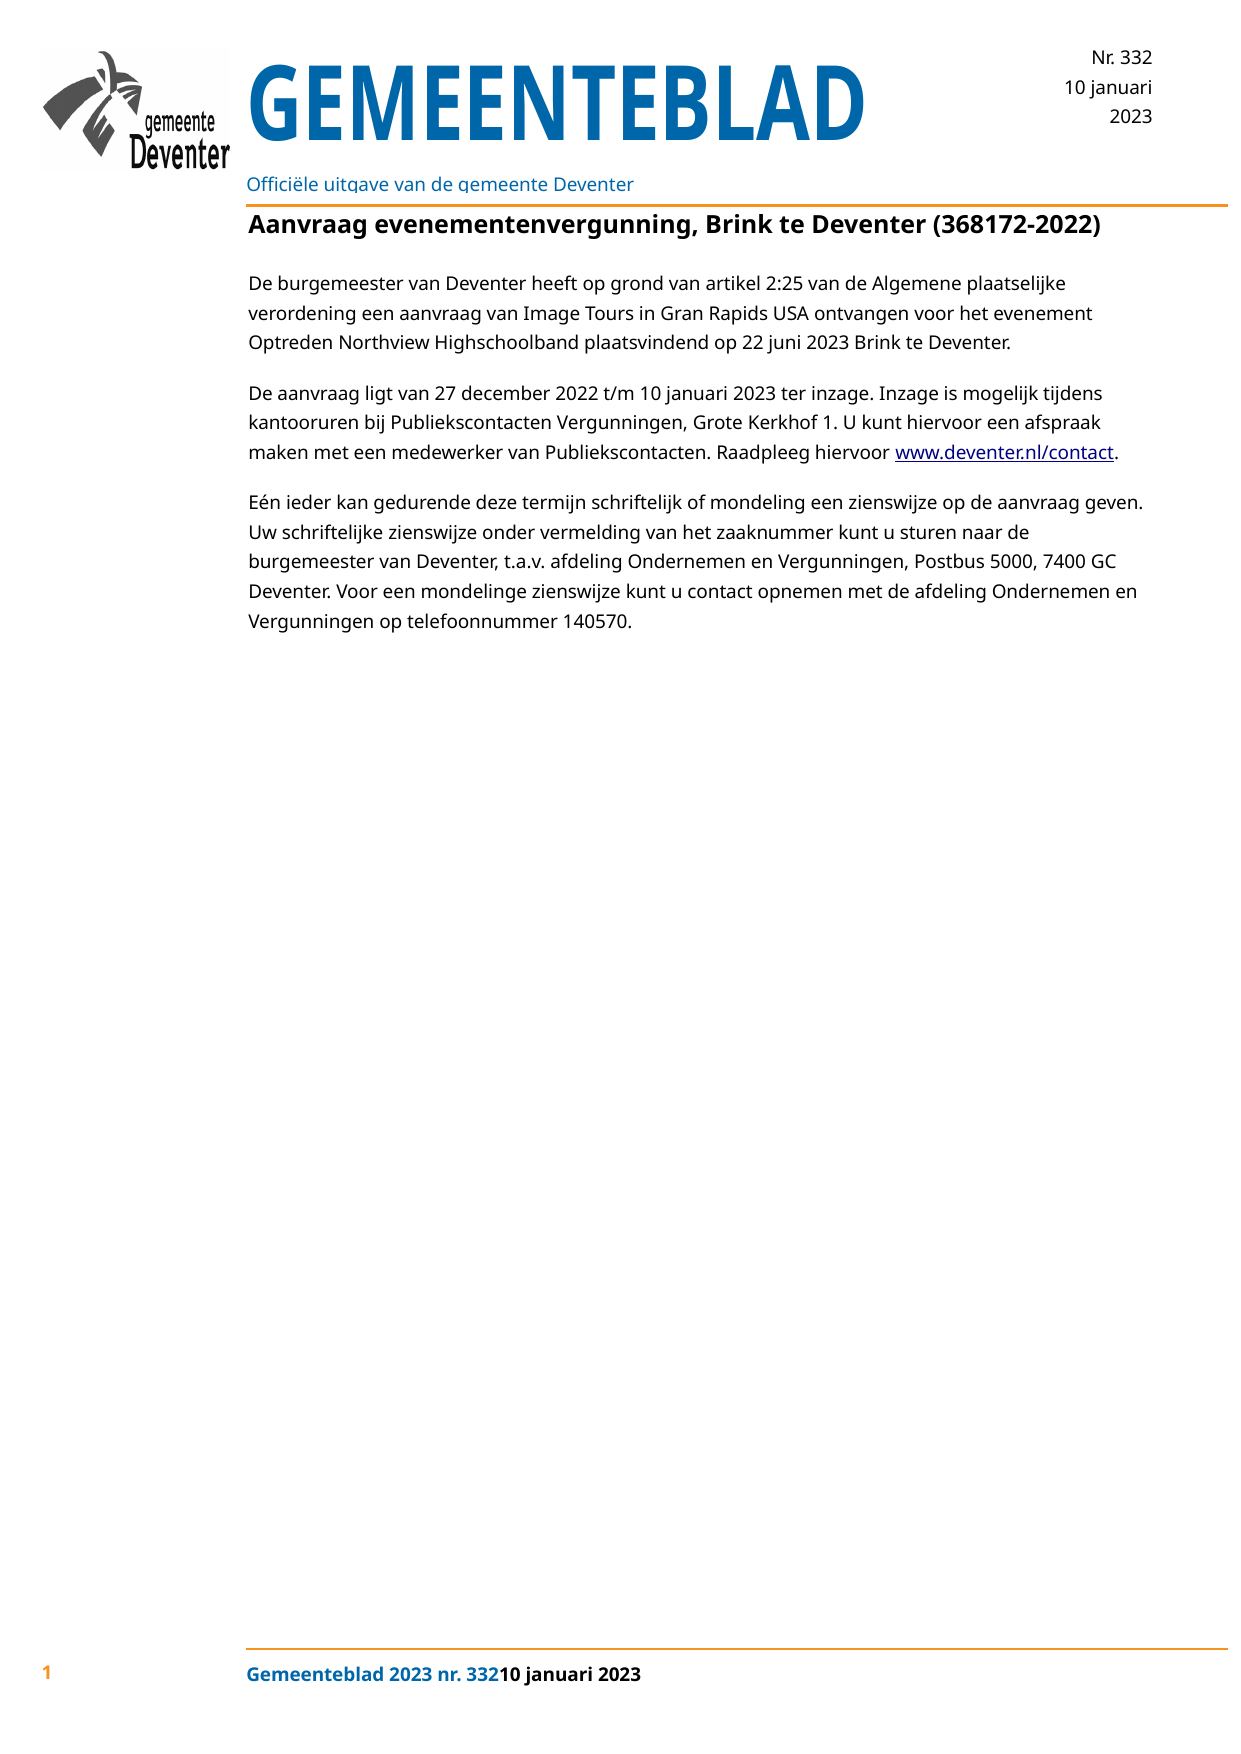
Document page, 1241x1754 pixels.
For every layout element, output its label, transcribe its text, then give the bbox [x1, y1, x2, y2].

text De burgemeester van Deventer heeft op grond van artikel 2:25 van de Algemene plaatselijke verordening een aanvraag van Image Tours in Gran Rapids USA ontvangen voor het evenement Optreden Northview Highschoolband plaatsvindend op 22 juni 2023 Brink te Deventer. [248, 270, 1152, 355]
text Aanvraag evenementenvergunning, Brink te Deventer (368172-2022) [248, 207, 1152, 241]
picture [41, 47, 231, 172]
text De aanvraag ligt van 27 december 2022 t/m 10 januari 2023 ter inzage. Inzage is mogelijk tijdens kantooruren bij Publiekscontacten Vergunningen, Grote Kerkhof 1. U kunt hiervoor een afspraak maken met een medewerker van Publiekscontacten. Raadpleeg hiervoor www.deventer.nl/contact. [248, 380, 1152, 465]
text Eén ieder kan gedurende deze termijn schriftelijk of mondeling een zienswijze op de aanvraag geven. Uw schriftelijke zienswijze onder vermelding van het zaaknummer kunt u sturen naar de burgemeester van Deventer, t.a.v. afdeling Ondernemen en Vergunningen, Postbus 5000, 7400 GC Deventer. Voor een mondelinge zienswijze kunt u contact opnemen met de afdeling Ondernemen en Vergunningen op telefoonnummer 140570. [248, 489, 1152, 633]
